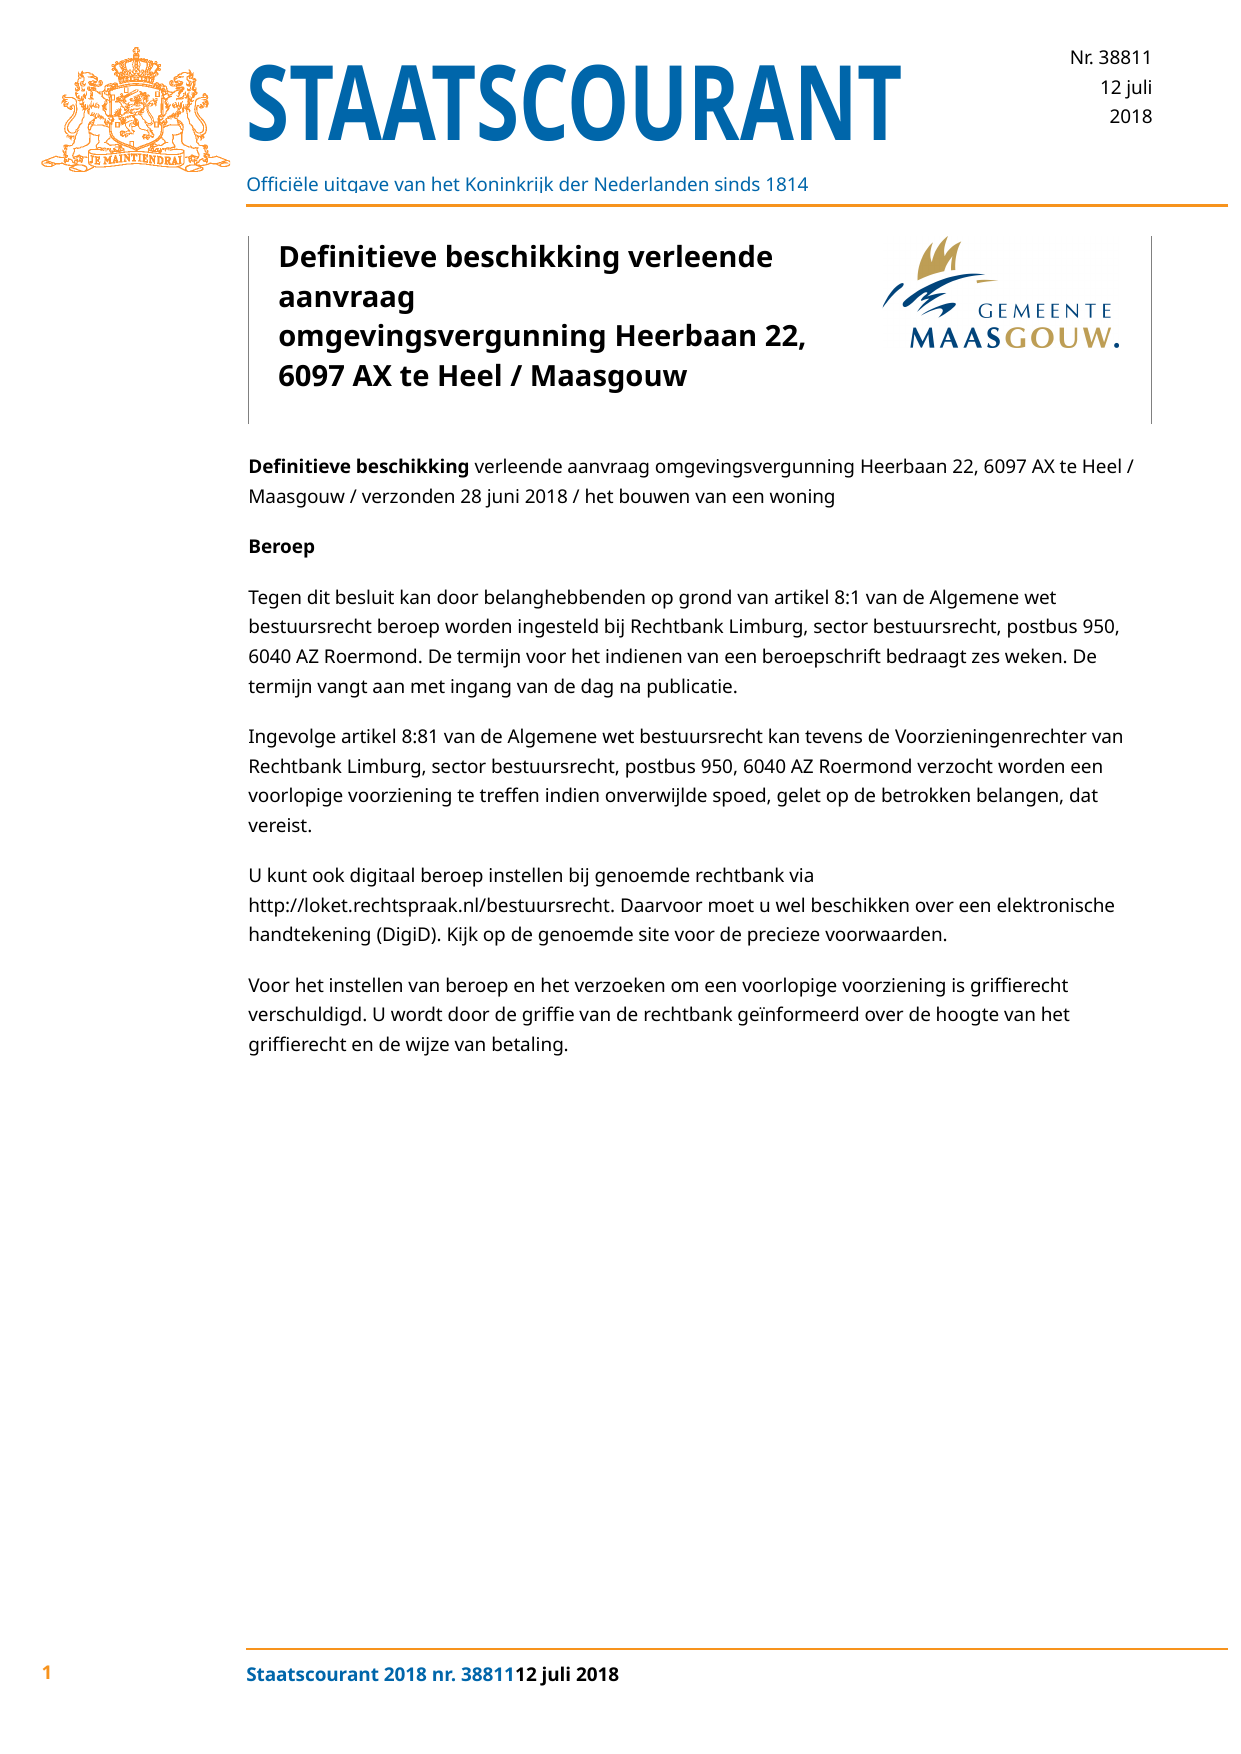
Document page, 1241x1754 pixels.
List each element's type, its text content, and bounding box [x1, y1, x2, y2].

text Definitieve beschikking verleende aanvraag omgevingsvergunning Heerbaan 22, 6097 AX te Heel / Maasgouw / verzonden 28 juni 2018 / het bouwen van een woning [248, 454, 1152, 509]
text Beroep [248, 534, 1152, 559]
picture [41, 47, 231, 172]
text Voor het instellen van beroep en het verzoeken om een voorlopige voorziening is griffierecht verschuldigd. U wordt door de griffie van de rechtbank geïnformeerd over de hoogte van het griffierecht en de wijze van betaling. [248, 972, 1152, 1057]
table_header [850, 236, 1151, 424]
picture [882, 236, 1119, 348]
table_header Definitieve beschikking verleende aanvraag omgevingsvergunning Heerbaan 22, 6097 AX te Heel / Maasgouw [249, 236, 850, 424]
text Tegen dit besluit kan door belanghebbenden op grond van artikel 8:1 van de Algemene wet bestuursrecht beroep worden ingesteld bij Rechtbank Limburg, sector bestuursrecht, postbus 950, 6040 AZ Roermond. De termijn voor het indienen van een beroepschrift bedraagt zes weken. De termijn vangt aan met ingang van de dag na publicatie. [248, 584, 1152, 698]
text U kunt ook digitaal beroep instellen bij genoemde rechtbank via http://loket.rechtspraak.nl/bestuursrecht. Daarvoor moet u wel beschikken over een elektronische handtekening (DigiD). Kijk op de genoemde site voor de precieze voorwaarden. [248, 862, 1152, 947]
text Ingevolge artikel 8:81 van de Algemene wet bestuursrecht kan tevens de Voorzieningenrechter van Rechtbank Limburg, sector bestuursrecht, postbus 950, 6040 AZ Roermond verzocht worden een voorlopige voorziening te treffen indien onverwijlde spoed, gelet op de betrokken belangen, dat vereist. [248, 723, 1152, 838]
